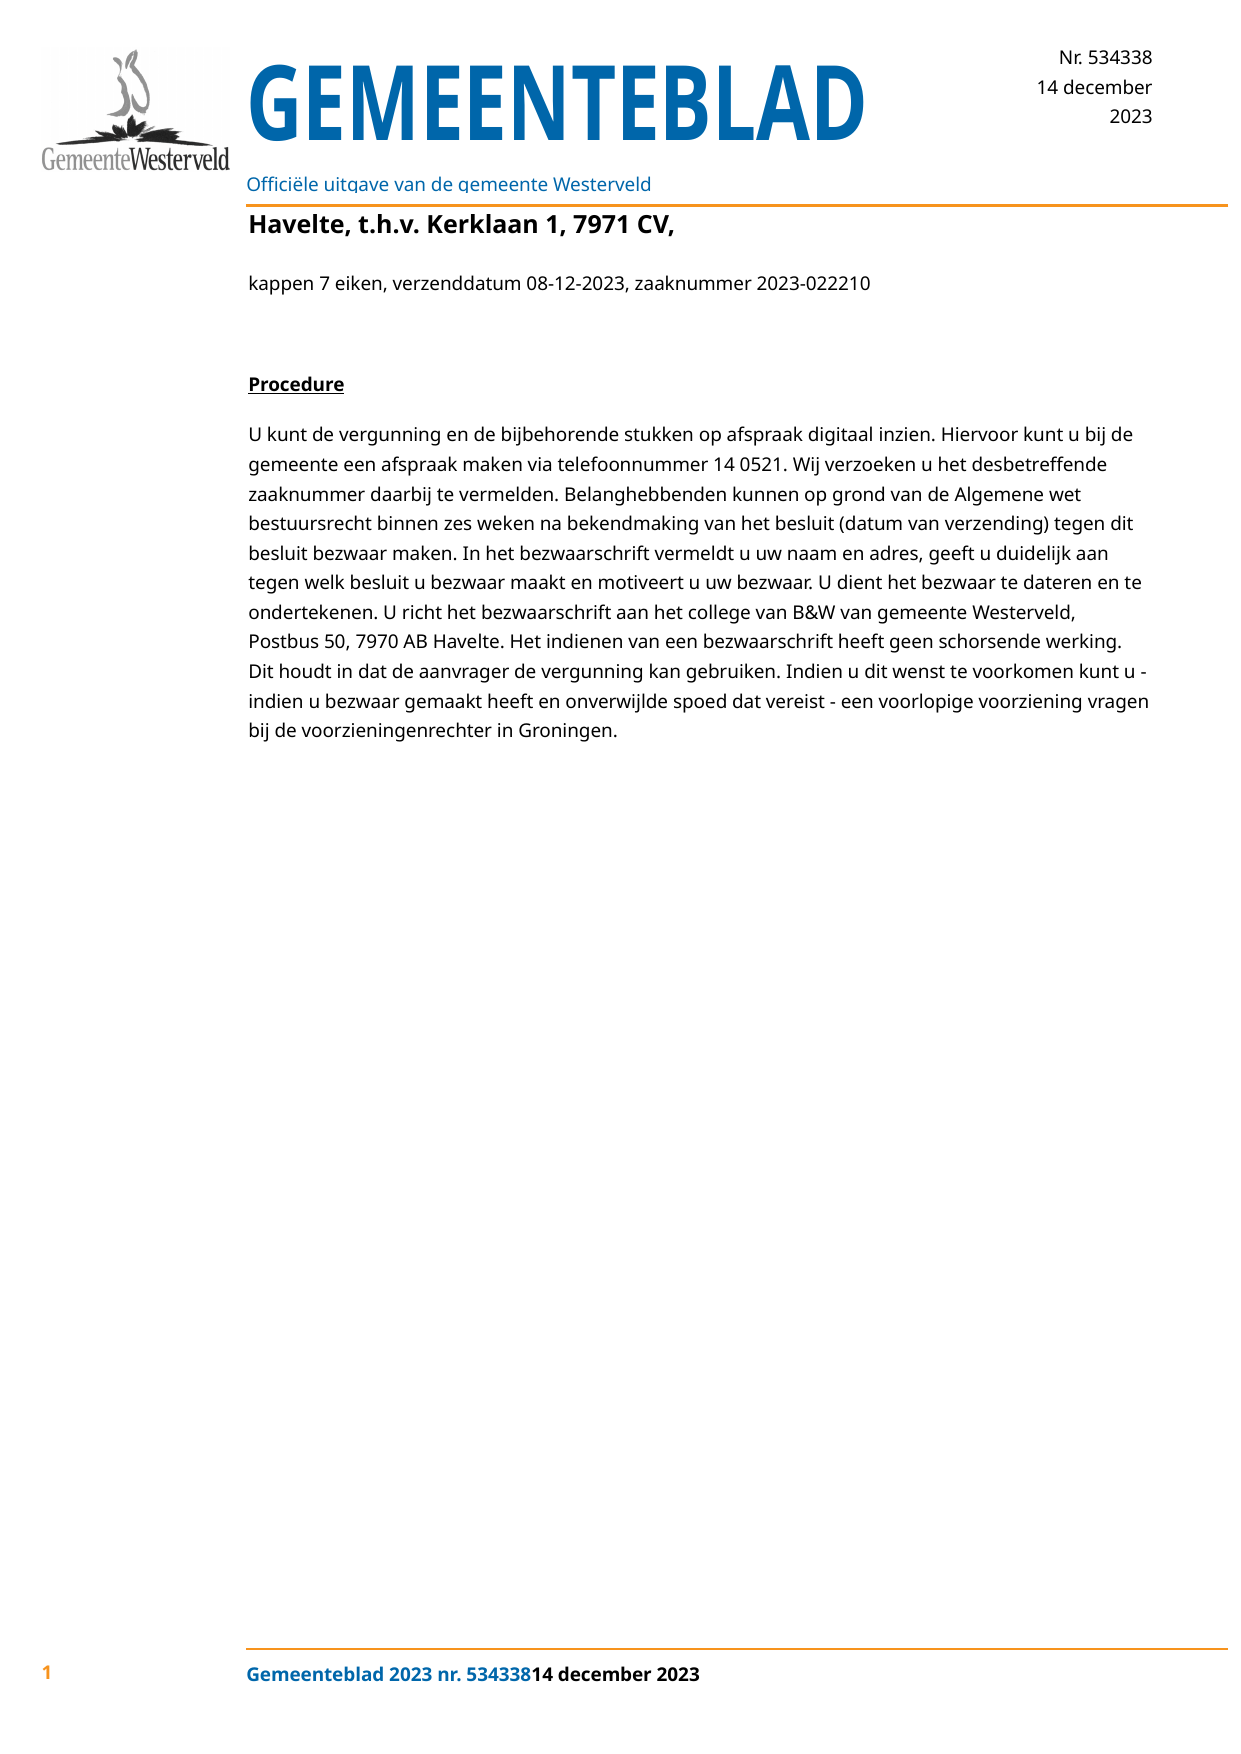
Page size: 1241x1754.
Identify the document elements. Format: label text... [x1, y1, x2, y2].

text kappen 7 eiken, verzenddatum 08-12-2023, zaaknummer 2023-022210 [248, 270, 1152, 296]
text U kunt de vergunning en de bijbehorende stukken op afspraak digitaal inzien. Hiervoor kunt u bij de gemeente een afspraak maken via telefoonnummer 14 0521. Wij verzoeken u het desbetreffende zaaknummer daarbij te vermelden. Belanghebbenden kunnen op grond van de Algemene wet bestuursrecht binnen zes weken na bekendmaking van het besluit (datum van verzending) tegen dit besluit bezwaar maken. In het bezwaarschrift vermeldt u uw naam en adres, geeft u duidelijk aan tegen welk besluit u bezwaar maakt en motiveert u uw bezwaar. U dient het bezwaar te dateren en te ondertekenen. U richt het bezwaarschrift aan het college van B&W van gemeente Westerveld, Postbus 50, 7970 AB Havelte. Het indienen van een bezwaarschrift heeft geen schorsende werking. Dit houdt in dat de aanvrager de vergunning kan gebruiken. Indien u dit wenst te voorkomen kunt u - indien u bezwaar gemaakt heeft en onverwijlde spoed dat vereist - een voorlopige voorziening vragen bij de voorzieningenrechter in Groningen. [248, 422, 1152, 743]
text Havelte, t.h.v. Kerklaan 1, 7971 CV, [248, 207, 1152, 241]
picture [41, 47, 231, 172]
text Procedure [248, 371, 1152, 397]
